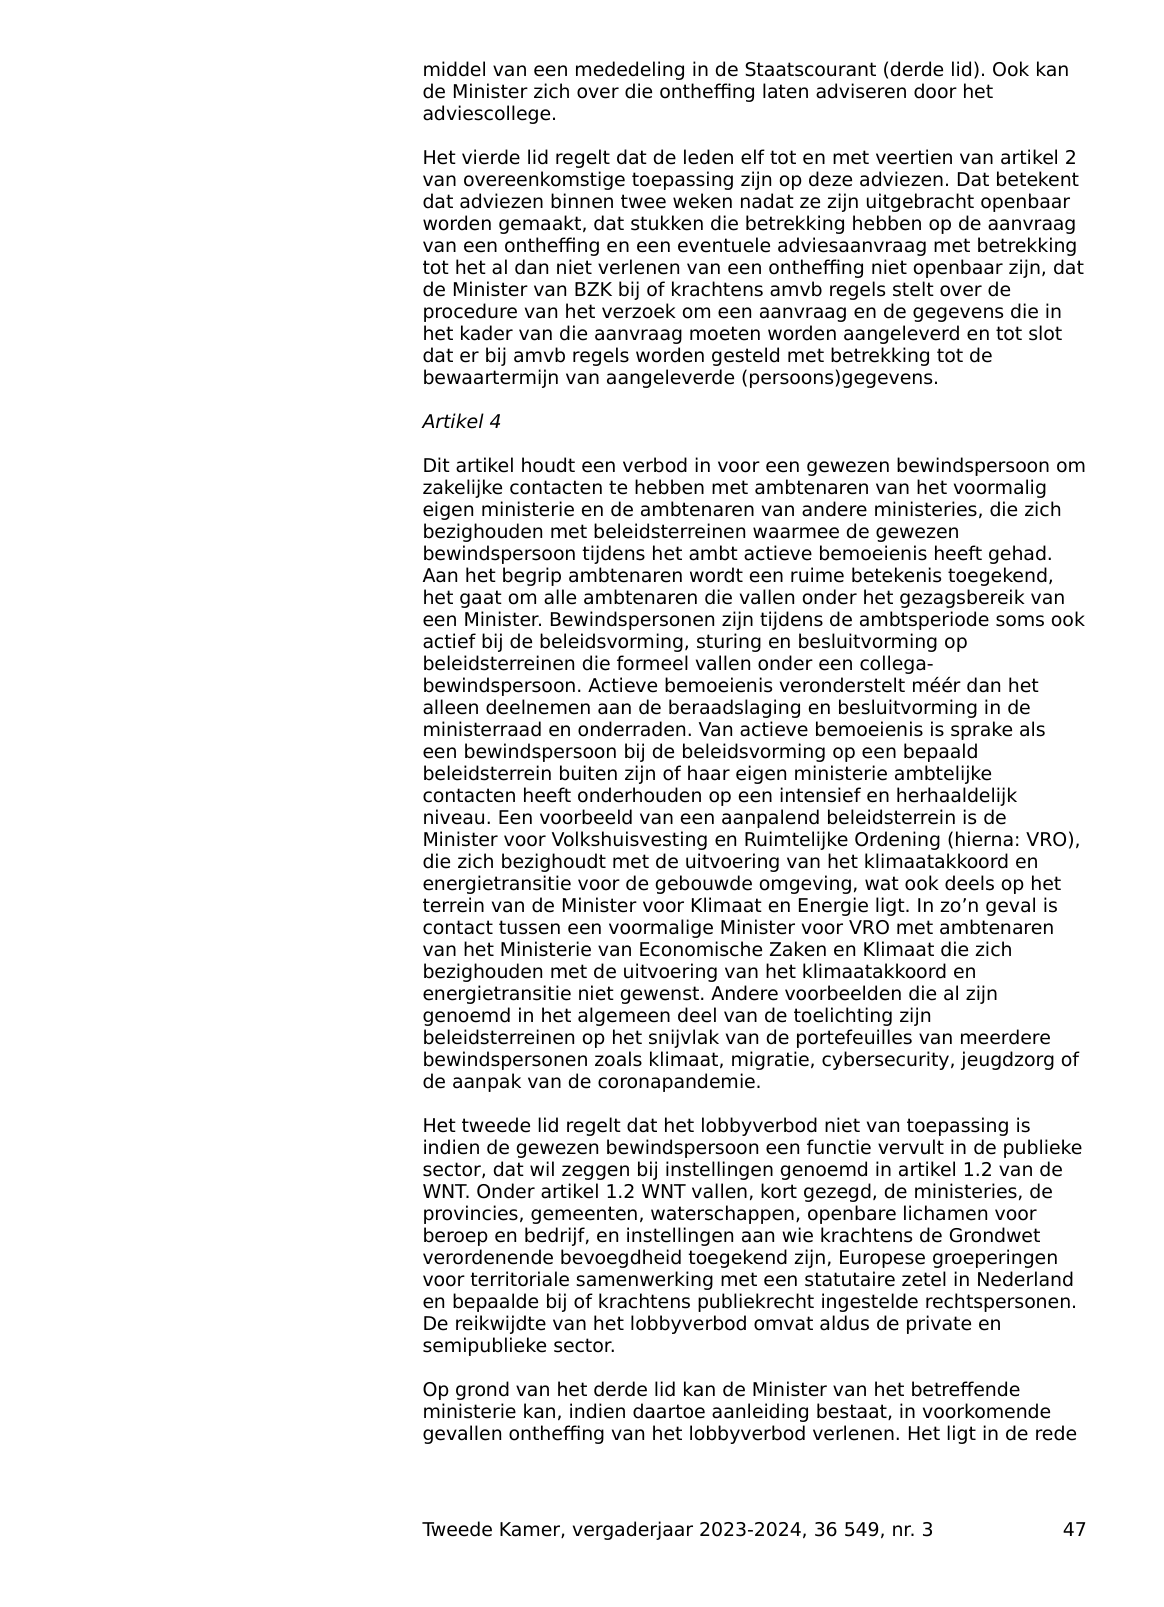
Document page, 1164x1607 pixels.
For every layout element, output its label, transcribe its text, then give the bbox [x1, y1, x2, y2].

subtitle Artikel 4 [422, 411, 1087, 433]
text Het vierde lid regelt dat de leden elf tot en met veertien van artikel 2 van overeenkomstige toepassing zijn op deze adviezen. Dat betekent dat adviezen binnen twee weken nadat ze zijn uitgebracht openbaar worden gemaakt, dat stukken die betrekking hebben op de aanvraag van een ontheffing en een eventuele adviesaanvraag met betrekking tot het al dan niet verlenen van een ontheffing niet openbaar zijn, dat de Minister van BZK bij of krachtens amvb regels stelt over de procedure van het verzoek om een aanvraag en de gegevens die in het kader van die aanvraag moeten worden aangeleverd en tot slot dat er bij amvb regels worden gesteld met betrekking tot de bewaartermijn van aangeleverde (persoons)gegevens. [422, 147, 1087, 389]
text Dit artikel houdt een verbod in voor een gewezen bewindspersoon om zakelijke contacten te hebben met ambtenaren van het voormalig eigen ministerie en de ambtenaren van andere ministeries, die zich bezighouden met beleidsterreinen waarmee de gewezen bewindspersoon tijdens het ambt actieve bemoeienis heeft gehad. Aan het begrip ambtenaren wordt een ruime betekenis toegekend, het gaat om alle ambtenaren die vallen onder het gezagsbereik van een Minister. Bewindspersonen zijn tijdens de ambtsperiode soms ook actief bij de beleidsvorming, sturing en besluitvorming op beleidsterreinen die formeel vallen onder een collega-bewindspersoon. Actieve bemoeienis veronderstelt méér dan het alleen deelnemen aan de beraadslaging en besluitvorming in de ministerraad en onderraden. Van actieve bemoeienis is sprake als een bewindspersoon bij de beleidsvorming op een bepaald beleidsterrein buiten zijn of haar eigen ministerie ambtelijke contacten heeft onderhouden op een intensief en herhaaldelijk niveau. Een voorbeeld van een aanpalend beleidsterrein is de Minister voor Volkshuisvesting en Ruimtelijke Ordening (hierna: VRO), die zich bezighoudt met de uitvoering van het klimaatakkoord en energietransitie voor de gebouwde omgeving, wat ook deels op het terrein van de Minister voor Klimaat en Energie ligt. In zo’n geval is contact tussen een voormalige Minister voor VRO met ambtenaren van het Ministerie van Economische Zaken en Klimaat die zich bezighouden met de uitvoering van het klimaatakkoord en energietransitie niet gewenst. Andere voorbeelden die al zijn genoemd in het algemeen deel van de toelichting zijn beleidsterreinen op het snijvlak van de portefeuilles van meerdere bewindspersonen zoals klimaat, migratie, cybersecurity, jeugdzorg of de aanpak van de coronapandemie. [422, 455, 1087, 1093]
text middel van een mededeling in de Staatscourant (derde lid). Ook kan de Minister zich over die ontheffing laten adviseren door het adviescollege. [422, 59, 1087, 125]
text Op grond van het derde lid kan de Minister van het betreffende ministerie kan, indien daartoe aanleiding bestaat, in voorkomende gevallen ontheffing van het lobbyverbod verlenen. Het ligt in de rede [422, 1379, 1087, 1445]
text Het tweede lid regelt dat het lobbyverbod niet van toepassing is indien de gewezen bewindspersoon een functie vervult in de publieke sector, dat wil zeggen bij instellingen genoemd in artikel 1.2 van de WNT. Onder artikel 1.2 WNT vallen, kort gezegd, de ministeries, de provincies, gemeenten, waterschappen, openbare lichamen voor beroep en bedrijf, en instellingen aan wie krachtens de Grondwet verordenende bevoegdheid toegekend zijn, Europese groeperingen voor territoriale samenwerking met een statutaire zetel in Nederland en bepaalde bij of krachtens publiekrecht ingestelde rechtspersonen. De reikwijdte van het lobbyverbod omvat aldus de private en semipublieke sector. [422, 1115, 1087, 1357]
